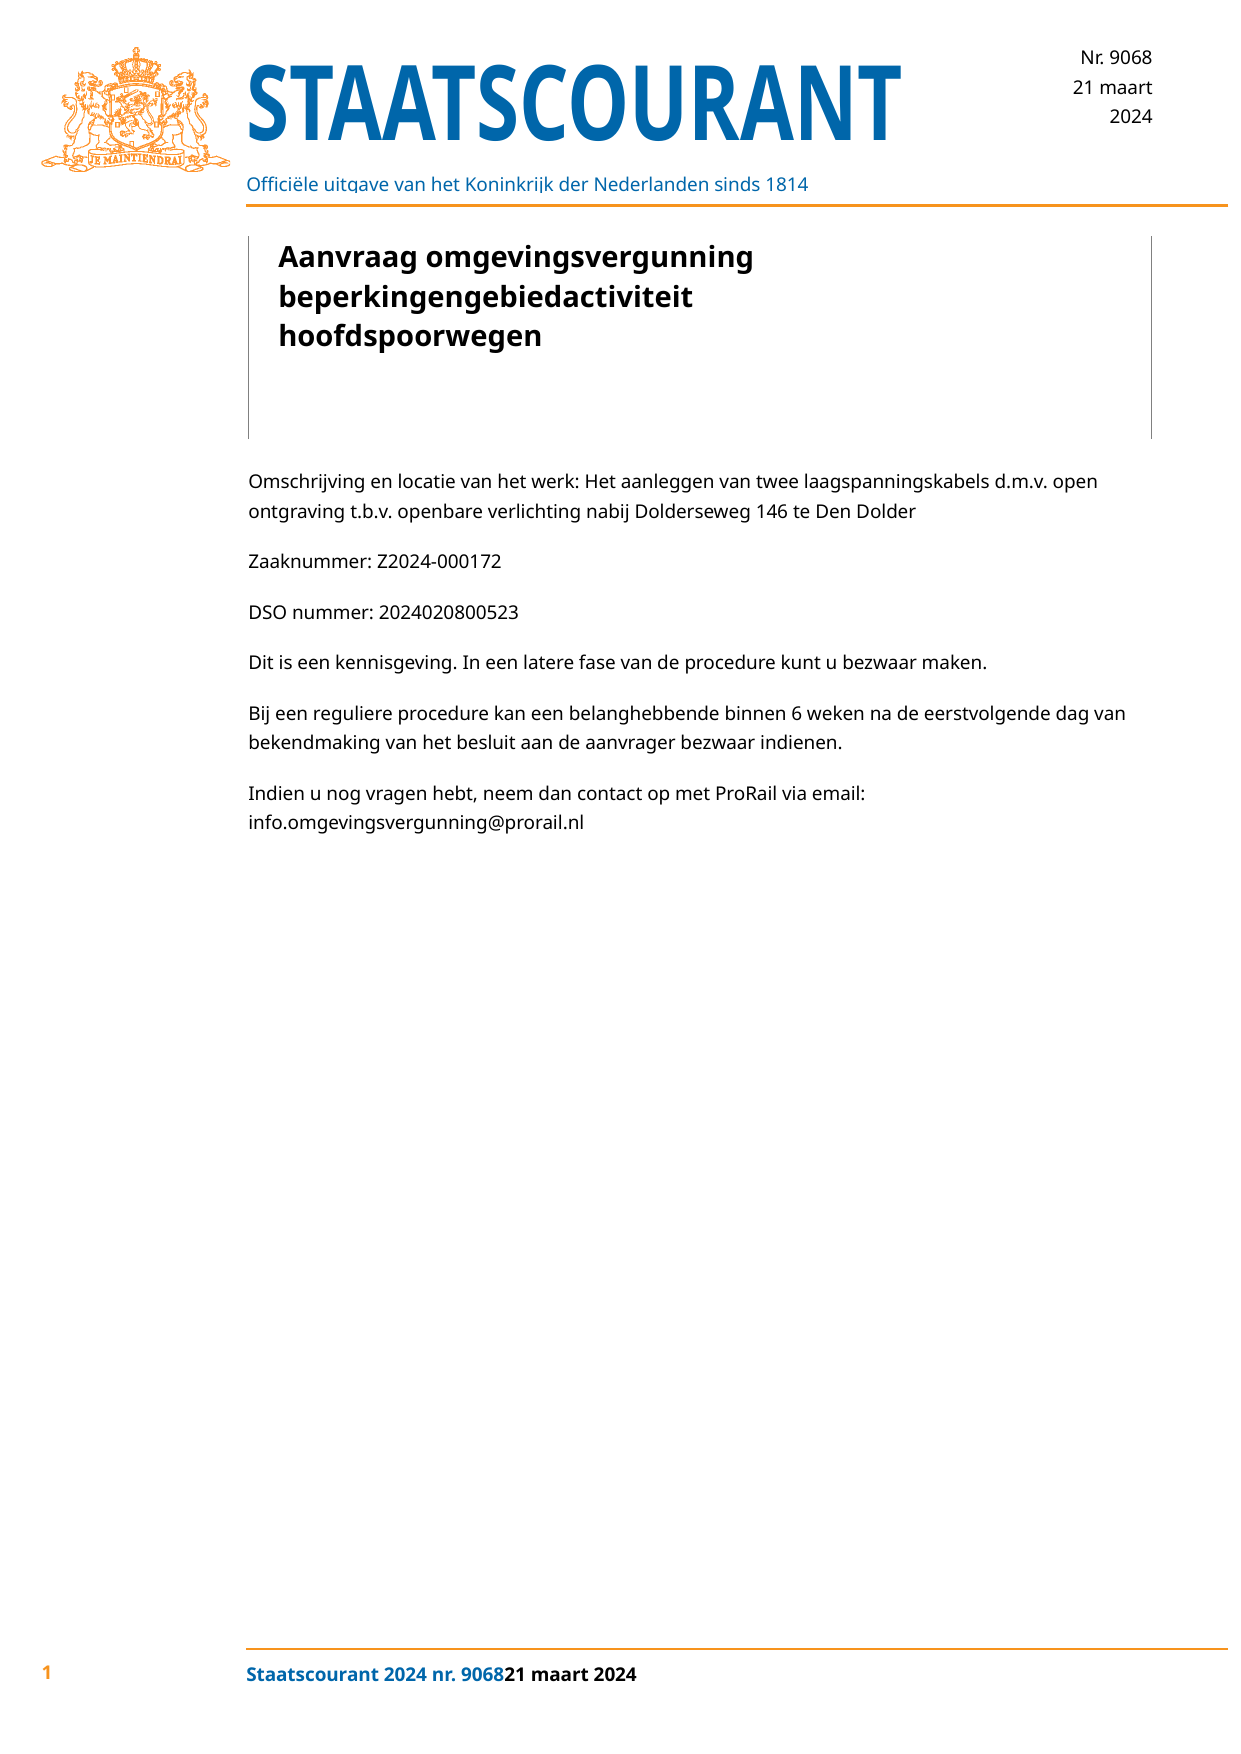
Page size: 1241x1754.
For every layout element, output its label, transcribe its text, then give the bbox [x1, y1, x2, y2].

table_header Aanvraag omgevingsvergunning beperkingengebiedactiviteit hoofdspoorwegen [249, 236, 850, 439]
text Bij een reguliere procedure kan een belanghebbende binnen 6 weken na de eerstvolgende dag van bekendmaking van het besluit aan de aanvrager bezwaar indienen. [248, 700, 1152, 755]
text Dit is een kennisgeving. In een latere fase van de procedure kunt u bezwaar maken. [248, 649, 1152, 675]
table_header [850, 236, 912, 413]
text DSO nummer: 2024020800523 [248, 599, 1152, 625]
picture [41, 47, 231, 172]
picture [912, 236, 1090, 414]
table_header [1090, 236, 1151, 413]
text Zaaknummer: Z2024-000172 [248, 549, 1152, 574]
text Omschrijving en locatie van het werk: Het aanleggen van twee laagspanningskabels d.m.v. open ontgraving t.b.v. openbare verlichting nabij Dolderseweg 146 te Den Dolder [248, 469, 1152, 524]
text Indien u nog vragen hebt, neem dan contact op met ProRail via email: info.omgevingsvergunning@prorail.nl [248, 780, 1152, 835]
table_header [850, 414, 1151, 439]
